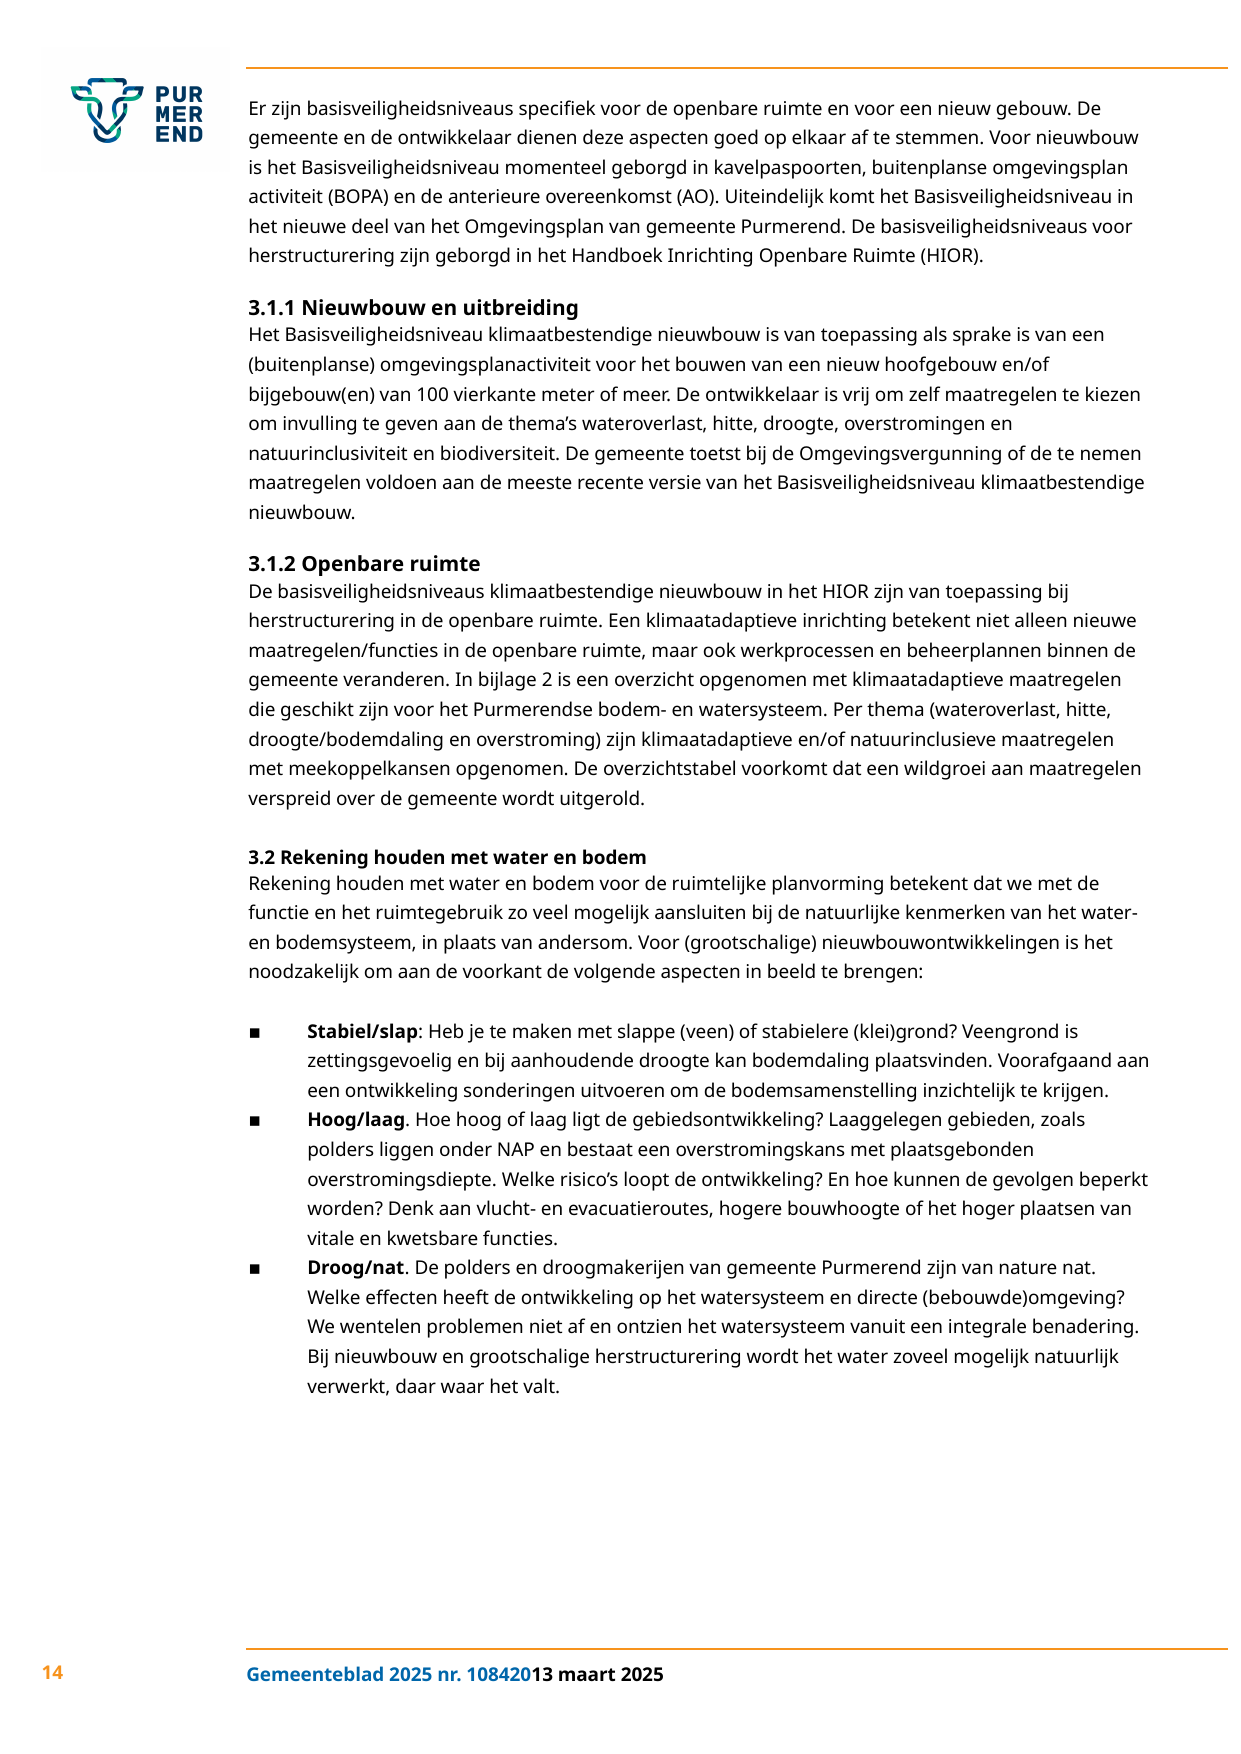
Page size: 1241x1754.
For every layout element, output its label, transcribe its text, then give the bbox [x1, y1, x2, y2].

text Rekening houden met water en bodem voor de ruimtelijke planvorming betekent dat we met de functie en het ruimtegebruik zo veel mogelijk aansluiten bij de natuurlijke kenmerken van het water- en bodemsysteem, in plaats van andersom. Voor (grootschalige) nieuwbouwontwikkelingen is het noodzakelijk om aan de voorkant de volgende aspecten in beeld te brengen: [248, 870, 1152, 984]
list Stabiel/slap: Heb je te maken met slappe (veen) of stabielere (klei)grond? Veengrond is zettingsgevoelig en bij aanhoudende droogte kan bodemdaling plaatsvinden. Voorafgaand aan een ontwikkeling sonderingen uitvoeren om de bodemsamenstelling inzichtelijk te krijgen. [248, 1018, 1152, 1103]
text De basisveiligheidsniveaus klimaatbestendige nieuwbouw in het HIOR zijn van toepassing bij herstructurering in de openbare ruimte. Een klimaatadaptieve inrichting betekent niet alleen nieuwe maatregelen/functies in de openbare ruimte, maar ook werkprocessen en beheerplannen binnen de gemeente veranderen. In bijlage 2 is een overzicht opgenomen met klimaatadaptieve maatregelen die geschikt zijn voor het Purmerendse bodem- en watersysteem. Per thema (wateroverlast, hitte, droogte/bodemdaling en overstroming) zijn klimaatadaptieve en/of natuurinclusieve maatregelen met meekoppelkansen opgenomen. De overzichtstabel voorkomt dat een wildgroei aan maatregelen verspreid over de gemeente wordt uitgerold. [248, 578, 1152, 811]
text Er zijn basisveiligheidsniveaus specifiek voor de openbare ruimte en voor een nieuw gebouw. De gemeente en de ontwikkelaar dienen deze aspecten goed op elkaar af te stemmen. Voor nieuwbouw is het Basisveiligheidsniveau momenteel geborgd in kavelpaspoorten, buitenplanse omgevingsplan activiteit (BOPA) en de anterieure overeenkomst (AO). Uiteindelijk komt het Basisveiligheidsniveau in het nieuwe deel van het Omgevingsplan van gemeente Purmerend. De basisveiligheidsniveaus voor herstructurering zijn geborgd in het Handboek Inrichting Openbare Ruimte (HIOR). [248, 95, 1152, 268]
text 3.2 Rekening houden met water en bodem [248, 844, 1152, 870]
picture [41, 47, 231, 172]
list Hoog/laag. Hoe hoog of laag ligt de gebiedsontwikkeling? Laaggelegen gebieden, zoals polders liggen onder NAP en bestaat een overstromingskans met plaatsgebonden overstromingsdiepte. Welke risico’s loopt de ontwikkeling? En hoe kunnen de gevolgen beperkt worden? Denk aan vlucht- en evacuatieroutes, hogere bouwhoogte of het hoger plaatsen van vitale en kwetsbare functies. [248, 1107, 1152, 1251]
list Droog/nat. De polders en droogmakerijen van gemeente Purmerend zijn van nature nat. Welke effecten heeft de ontwikkeling op het watersysteem en directe (bebouwde)omgeving? We wentelen problemen niet af en ontzien het watersysteem vanuit een integrale benadering. Bij nieuwbouw en grootschalige herstructurering wordt het water zoveel mogelijk natuurlijk verwerkt, daar waar het valt. [248, 1254, 1152, 1398]
text 3.1.1 Nieuwbouw en uitbreiding [248, 293, 1152, 322]
text Het Basisveiligheidsniveau klimaatbestendige nieuwbouw is van toepassing als sprake is van een (buitenplanse) omgevingsplanactiviteit voor het bouwen van een nieuw hoofgebouw en/of bijgebouw(en) van 100 vierkante meter of meer. De ontwikkelaar is vrij om zelf maatregelen te kiezen om invulling te geven aan de thema’s wateroverlast, hitte, droogte, overstromingen en natuurinclusiviteit en biodiversiteit. De gemeente toetst bij de Omgevingsvergunning of de te nemen maatregelen voldoen aan de meeste recente versie van het Basisveiligheidsniveau klimaatbestendige nieuwbouw. [248, 322, 1152, 525]
text 3.1.2 Openbare ruimte [248, 549, 1152, 578]
